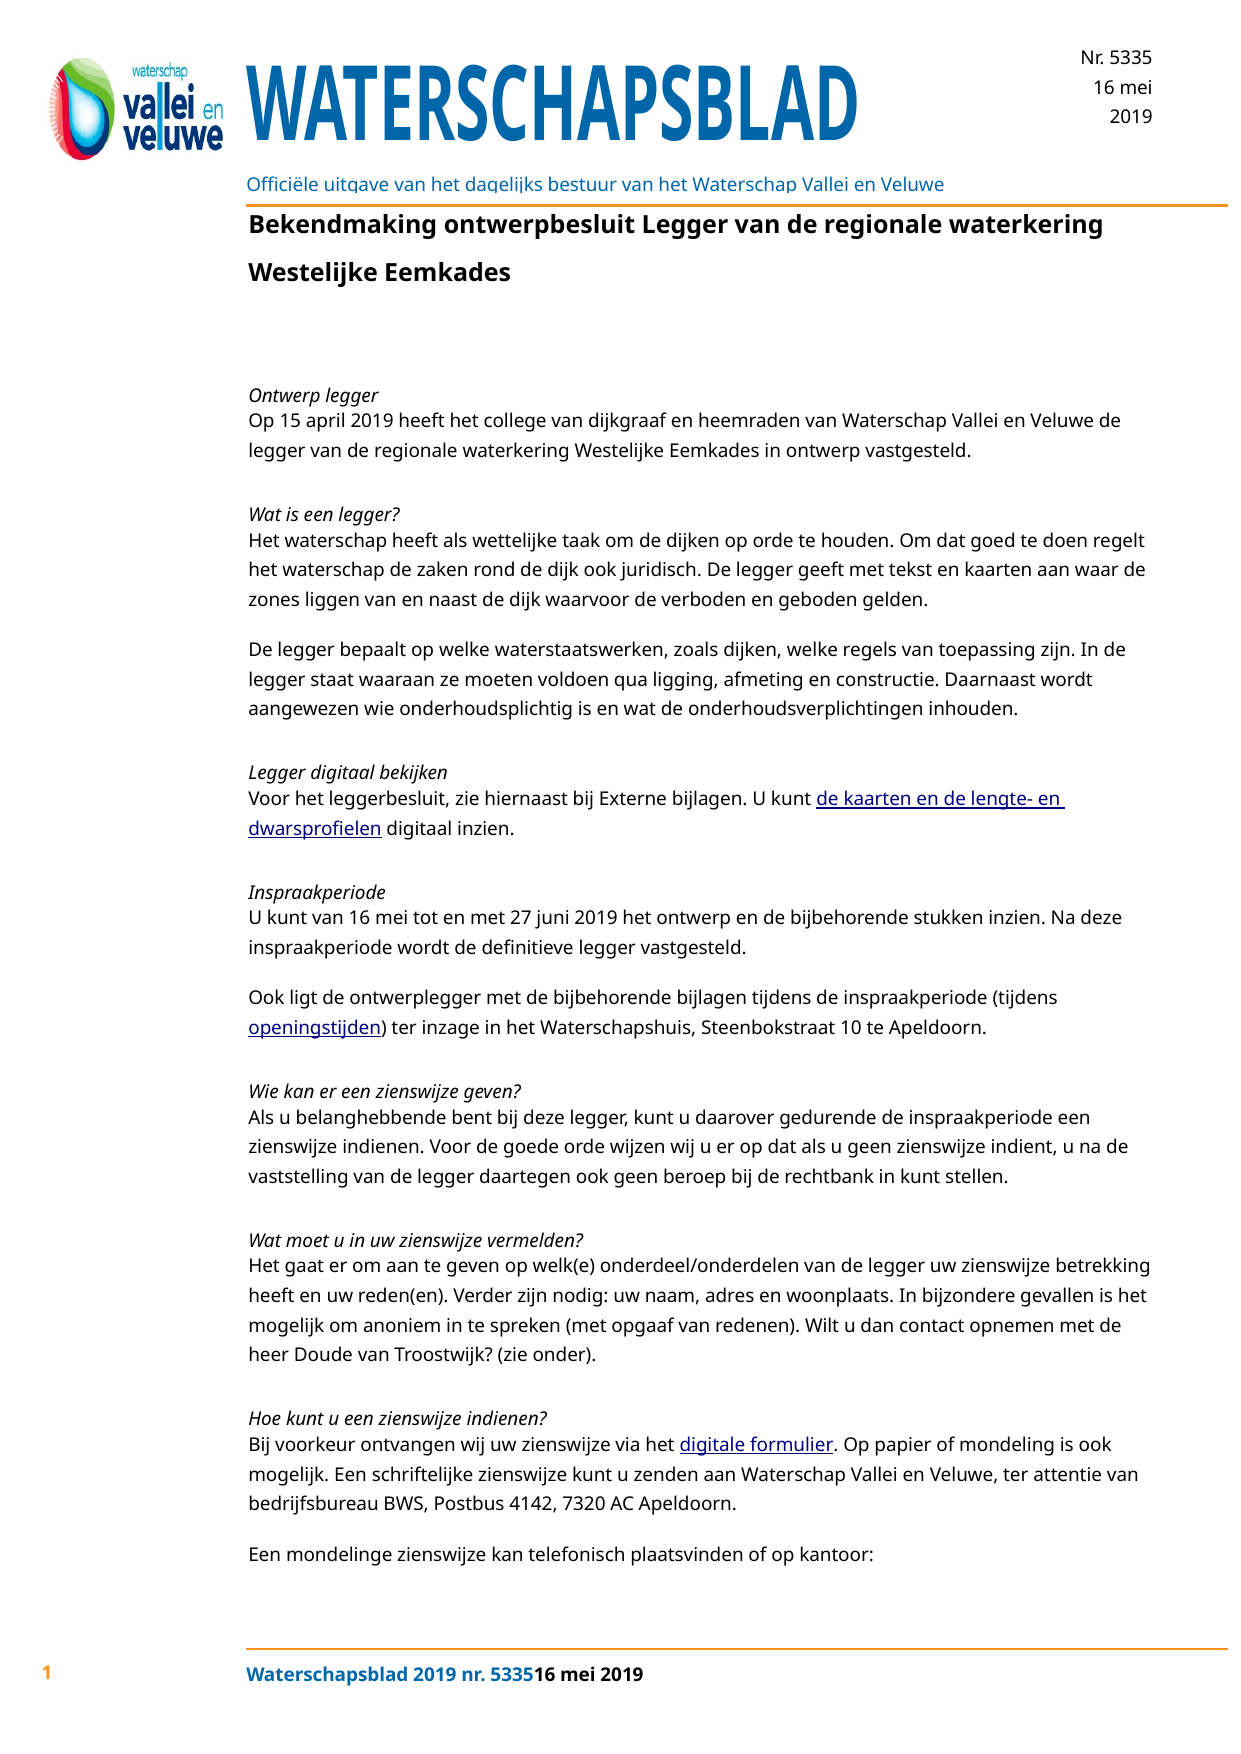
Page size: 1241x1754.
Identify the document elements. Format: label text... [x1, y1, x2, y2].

text Ontwerp legger [248, 382, 1152, 408]
text U kunt van 16 mei tot en met 27 juni 2019 het ontwerp en de bijbehorende stukken inzien. Na deze inspraakperiode wordt de definitieve legger vastgesteld. [248, 904, 1152, 960]
text Wat is een legger? [248, 501, 1152, 527]
text Wie kan er een zienswijze geven? [248, 1078, 1152, 1104]
text Op 15 april 2019 heeft het college van dijkgraaf en heemraden van Waterschap Vallei en Veluwe de legger van de regionale waterkering Westelijke Eemkades in ontwerp vastgesteld. [248, 408, 1152, 463]
text De legger bepaalt op welke waterstaatswerken, zoals dijken, welke regels van toepassing zijn. In de legger staat waaraan ze moeten voldoen qua ligging, afmeting en constructie. Daarnaast wordt aangewezen wie onderhoudsplichtig is en wat de onderhoudsverplichtingen inhouden. [248, 636, 1152, 721]
text Als u belanghebbende bent bij deze legger, kunt u daarover gedurende de inspraakperiode een zienswijze indienen. Voor de goede orde wijzen wij u er op dat als u geen zienswijze indient, u na de vaststelling van de legger daartegen ook geen beroep bij de rechtbank in kunt stellen. [248, 1104, 1152, 1189]
text Wat moet u in uw zienswijze vermelden? [248, 1227, 1152, 1253]
text Hoe kunt u een zienswijze indienen? [248, 1405, 1152, 1431]
text Het waterschap heeft als wettelijke taak om de dijken op orde te houden. Om dat goed te doen regelt het waterschap de zaken rond de dijk ook juridisch. De legger geeft met tekst en kaarten aan waar de zones liggen van en naast de dijk waarvoor de verboden en geboden gelden. [248, 527, 1152, 612]
text Bekendmaking ontwerpbesluit Legger van de regionale waterkering Westelijke Eemkades [248, 207, 1152, 288]
text Het gaat er om aan te geven op welk(e) onderdeel/onderdelen van de legger uw zienswijze betrekking heeft en uw reden(en). Verder zijn nodig: uw naam, adres en woonplaats. In bijzondere gevallen is het mogelijk om anoniem in te spreken (met opgaaf van redenen). Wilt u dan contact opnemen met de heer Doude van Troostwijk? (zie onder). [248, 1253, 1152, 1367]
text Legger digitaal bekijken [248, 759, 1152, 785]
text Voor het leggerbesluit, zie hiernaast bij Externe bijlagen. U kunt de kaarten en de lengte- en dwarsprofielen digitaal inzien. [248, 785, 1152, 841]
text Een mondelinge zienswijze kan telefonisch plaatsvinden of op kantoor: [248, 1541, 1152, 1566]
text Bij voorkeur ontvangen wij uw zienswijze via het digitale formulier. Op papier of mondeling is ook mogelijk. Een schriftelijke zienswijze kunt u zenden aan Waterschap Vallei en Veluwe, ter attentie van bedrijfsbureau BWS, Postbus 4142, 7320 AC Apeldoorn. [248, 1431, 1152, 1516]
text Inspraakperiode [248, 879, 1152, 904]
text Ook ligt de ontwerplegger met de bijbehorende bijlagen tijdens de inspraakperiode (tijdens openingstijden) ter inzage in het Waterschapshuis, Steenbokstraat 10 te Apeldoorn. [248, 984, 1152, 1040]
picture [41, 47, 231, 172]
